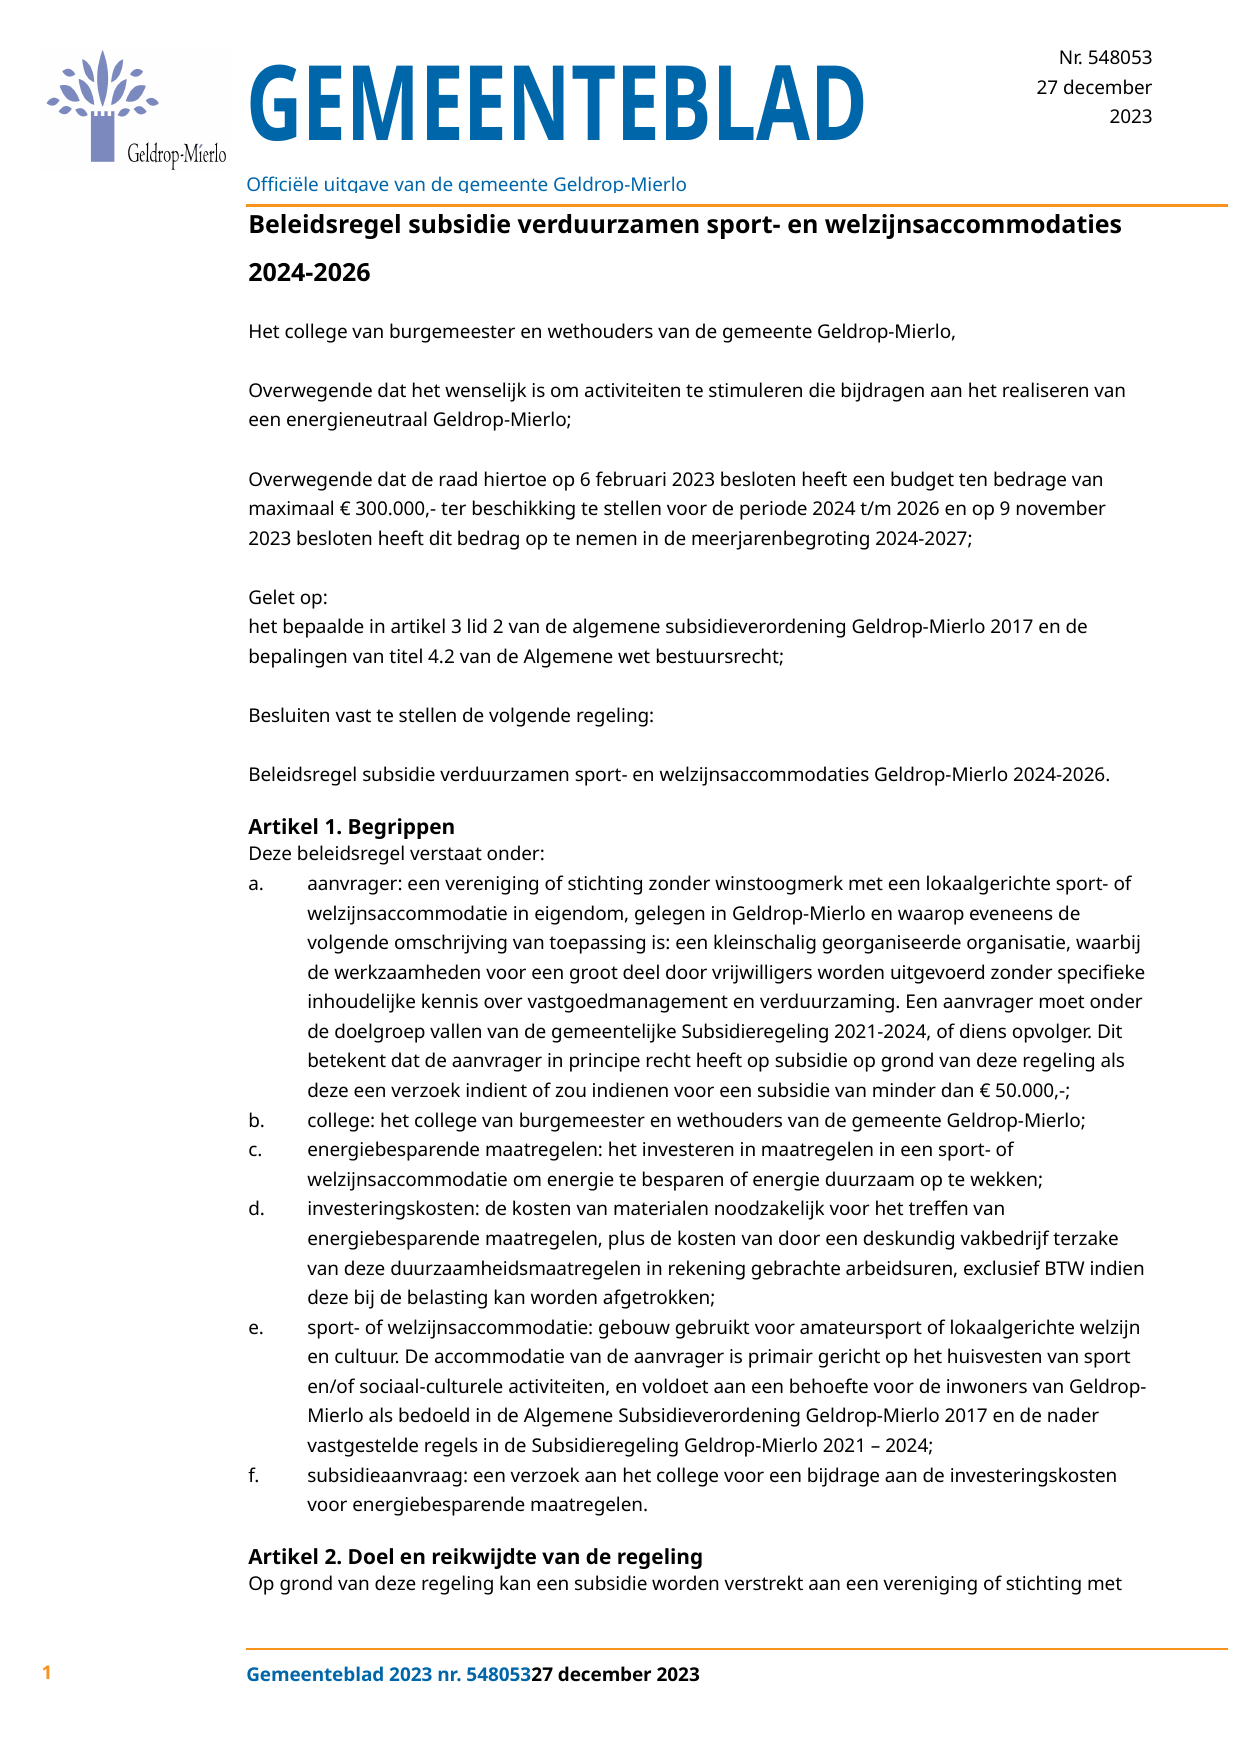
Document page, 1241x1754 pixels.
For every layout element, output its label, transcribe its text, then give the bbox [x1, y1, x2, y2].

text Gelet op: [248, 584, 1152, 610]
text Overwegende dat de raad hiertoe op 6 februari 2023 besloten heeft een budget ten bedrage van maximaal € 300.000,- ter beschikking te stellen voor de periode 2024 t/m 2026 en op 9 november 2023 besloten heeft dit bedrag op te nemen in de meerjarenbegroting 2024-2027; [248, 466, 1152, 551]
text Overwegende dat het wenselijk is om activiteiten te stimuleren die bijdragen aan het realiseren van een energieneutraal Geldrop-Mierlo; [248, 377, 1152, 432]
list energiebesparende maatregelen: het investeren in maatregelen in een sport- of welzijnsaccommodatie om energie te besparen of energie duurzaam op te wekken; [248, 1136, 1152, 1192]
list sport- of welzijnsaccommodatie: gebouw gebruikt voor amateursport of lokaalgerichte welzijn en cultuur. De accommodatie van de aanvrager is primair gericht op het huisvesten van sport en/of sociaal-culturele activiteiten, en voldoet aan een behoefte voor de inwoners van Geldrop-Mierlo als bedoeld in de Algemene Subsidieverordening Geldrop-Mierlo 2017 en de nader vastgestelde regels in de Subsidieregeling Geldrop-Mierlo 2021 – 2024; [248, 1314, 1152, 1458]
list subsidieaanvraag: een verzoek aan het college voor een bijdrage aan de investeringskosten voor energiebesparende maatregelen. [248, 1462, 1152, 1517]
text Beleidsregel subsidie verduurzamen sport- en welzijnsaccommodaties 2024-2026 [248, 207, 1152, 288]
text Artikel 1. Begrippen [248, 812, 1152, 841]
list investeringskosten: de kosten van materialen noodzakelijk voor het treffen van energiebesparende maatregelen, plus de kosten van door een deskundig vakbedrijf terzake van deze duurzaamheidsmaatregelen in rekening gebrachte arbeidsuren, exclusief BTW indien deze bij de belasting kan worden afgetrokken; [248, 1196, 1152, 1310]
text Artikel 2. Doel en reikwijdte van de regeling [248, 1542, 1152, 1570]
text Beleidsregel subsidie verduurzamen sport- en welzijnsaccommodaties Geldrop-Mierlo 2024-2026. [248, 762, 1152, 787]
text Besluiten vast te stellen de volgende regeling: [248, 702, 1152, 728]
text Deze beleidsregel verstaat onder: [248, 841, 1152, 866]
text Op grond van deze regeling kan een subsidie worden verstrekt aan een vereniging of stichting met [248, 1570, 1152, 1596]
list college: het college van burgemeester en wethouders van de gemeente Geldrop-Mierlo; [248, 1107, 1152, 1132]
list aanvrager: een vereniging of stichting zonder winstoogmerk met een lokaalgerichte sport- of welzijnsaccommodatie in eigendom, gelegen in Geldrop-Mierlo en waarop eveneens de volgende omschrijving van toepassing is: een kleinschalig georganiseerde organisatie, waarbij de werkzaamheden voor een groot deel door vrijwilligers worden uitgevoerd zonder specifieke inhoudelijke kennis over vastgoedmanagement en verduurzaming. Een aanvrager moet onder de doelgroep vallen van de gemeentelijke Subsidieregeling 2021-2024, of diens opvolger. Dit betekent dat de aanvrager in principe recht heeft op subsidie op grond van deze regeling als deze een verzoek indient of zou indienen voor een subsidie van minder dan € 50.000,-; [248, 870, 1152, 1103]
text het bepaalde in artikel 3 lid 2 van de algemene subsidieverordening Geldrop-Mierlo 2017 en de bepalingen van titel 4.2 van de Algemene wet bestuursrecht; [248, 614, 1152, 669]
picture [41, 47, 231, 172]
text Het college van burgemeester en wethouders van de gemeente Geldrop-Mierlo, [248, 318, 1152, 344]
